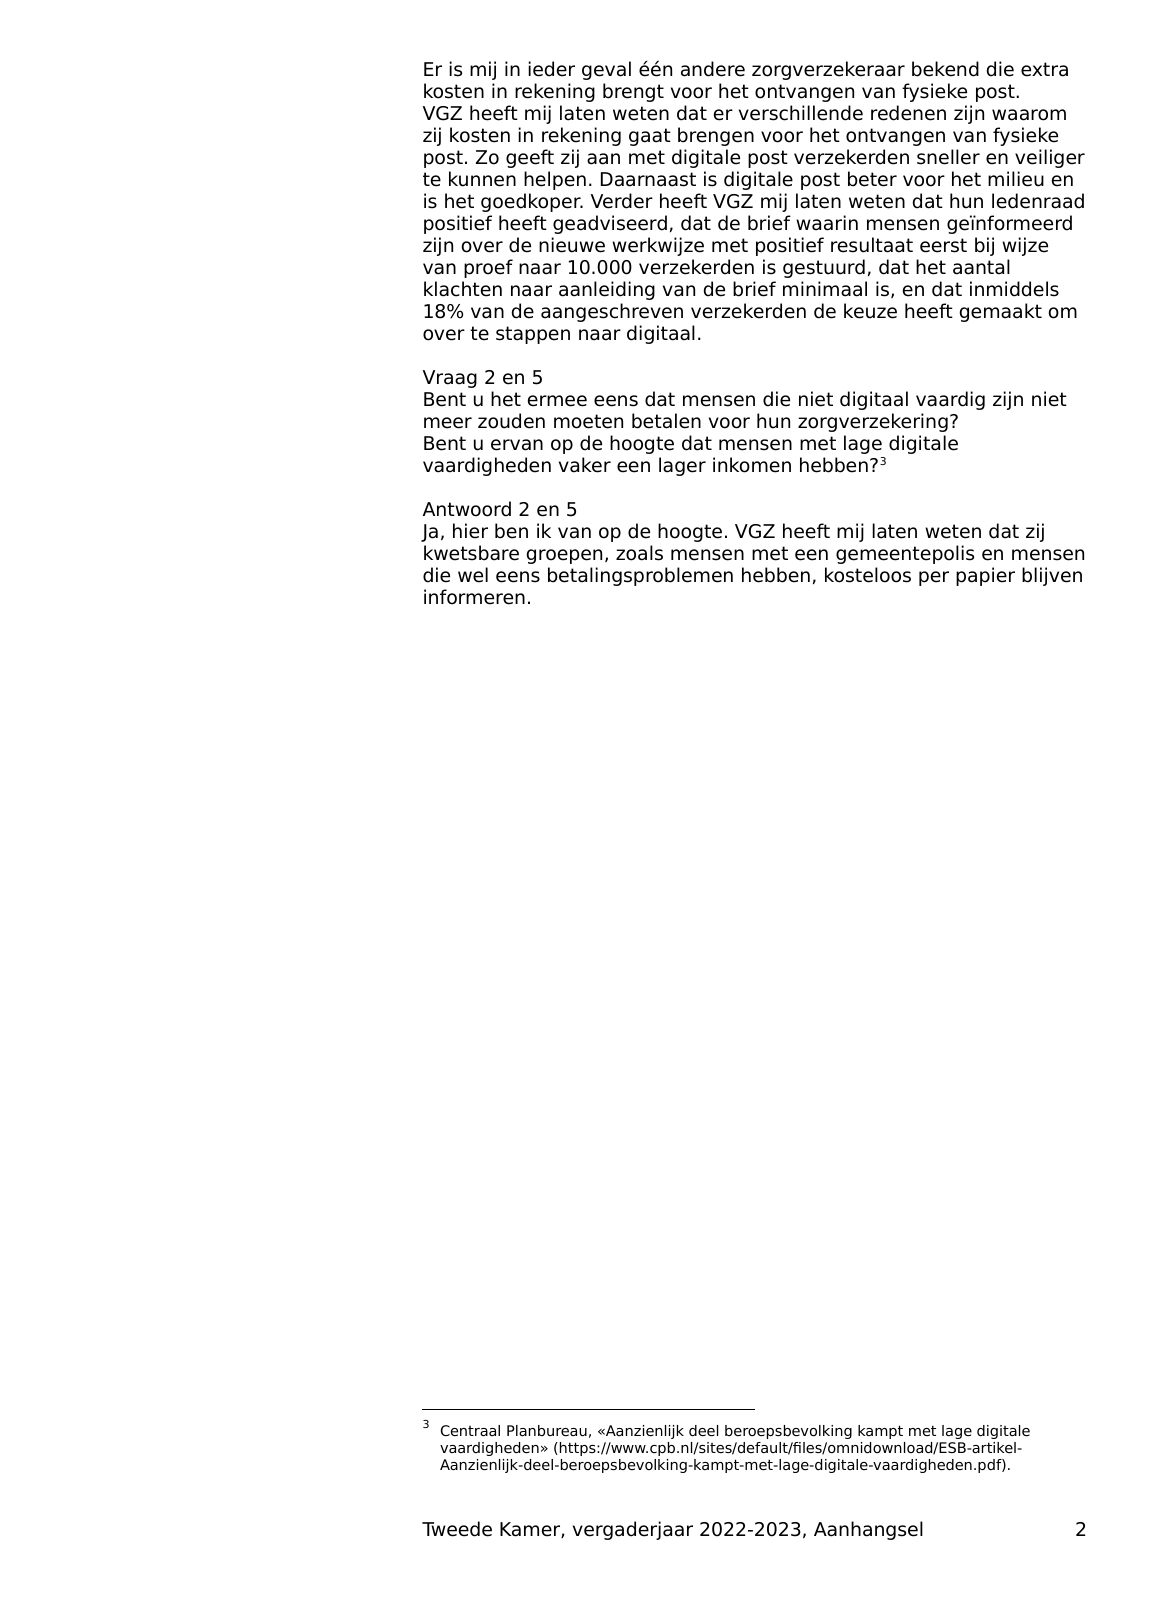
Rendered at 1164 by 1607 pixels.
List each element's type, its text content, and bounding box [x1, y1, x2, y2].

text Er is mij in ieder geval één andere zorgverzekeraar bekend die extra kosten in rekening brengt voor het ontvangen van fysieke post. [422, 59, 1087, 103]
text VGZ heeft mij laten weten dat er verschillende redenen zijn waarom zij kosten in rekening gaat brengen voor het ontvangen van fysieke post. Zo geeft zij aan met digitale post verzekerden sneller en veiliger te kunnen helpen. Daarnaast is digitale post beter voor het milieu en is het goedkoper. Verder heeft VGZ mij laten weten dat hun ledenraad positief heeft geadviseerd, dat de brief waarin mensen geïnformeerd zijn over de nieuwe werkwijze met positief resultaat eerst bij wijze van proef naar 10.000 verzekerden is gestuurd, dat het aantal klachten naar aanleiding van de brief minimaal is, en dat inmiddels 18% van de aangeschreven verzekerden de keuze heeft gemaakt om over te stappen naar digitaal. [422, 103, 1087, 345]
text Antwoord 2 en 5 [422, 499, 1087, 521]
text Bent u ervan op de hoogte dat mensen met lage digitale vaardigheden vaker een lager inkomen hebben? [422, 433, 1087, 477]
text Vraag 2 en 5 [422, 367, 1087, 389]
text Bent u het ermee eens dat mensen die niet digitaal vaardig zijn niet meer zouden moeten betalen voor hun zorgverzekering? [422, 389, 1087, 433]
text Ja, hier ben ik van op de hoogte. VGZ heeft mij laten weten dat zij kwetsbare groepen, zoals mensen met een gemeentepolis en mensen die wel eens betalingsproblemen hebben, kosteloos per papier blijven informeren. [422, 521, 1087, 609]
text Centraal Planbureau, «Aanzienlijk deel beroepsbevolking kampt met lage digitale vaardigheden» (https://www.cpb.nl/sites/default/files/omnidownload/ESB-artikel-Aanzienlijk-deel-beroepsbevolking-kampt-met-lage-digitale-vaardigheden.pdf). [422, 1418, 1087, 1474]
